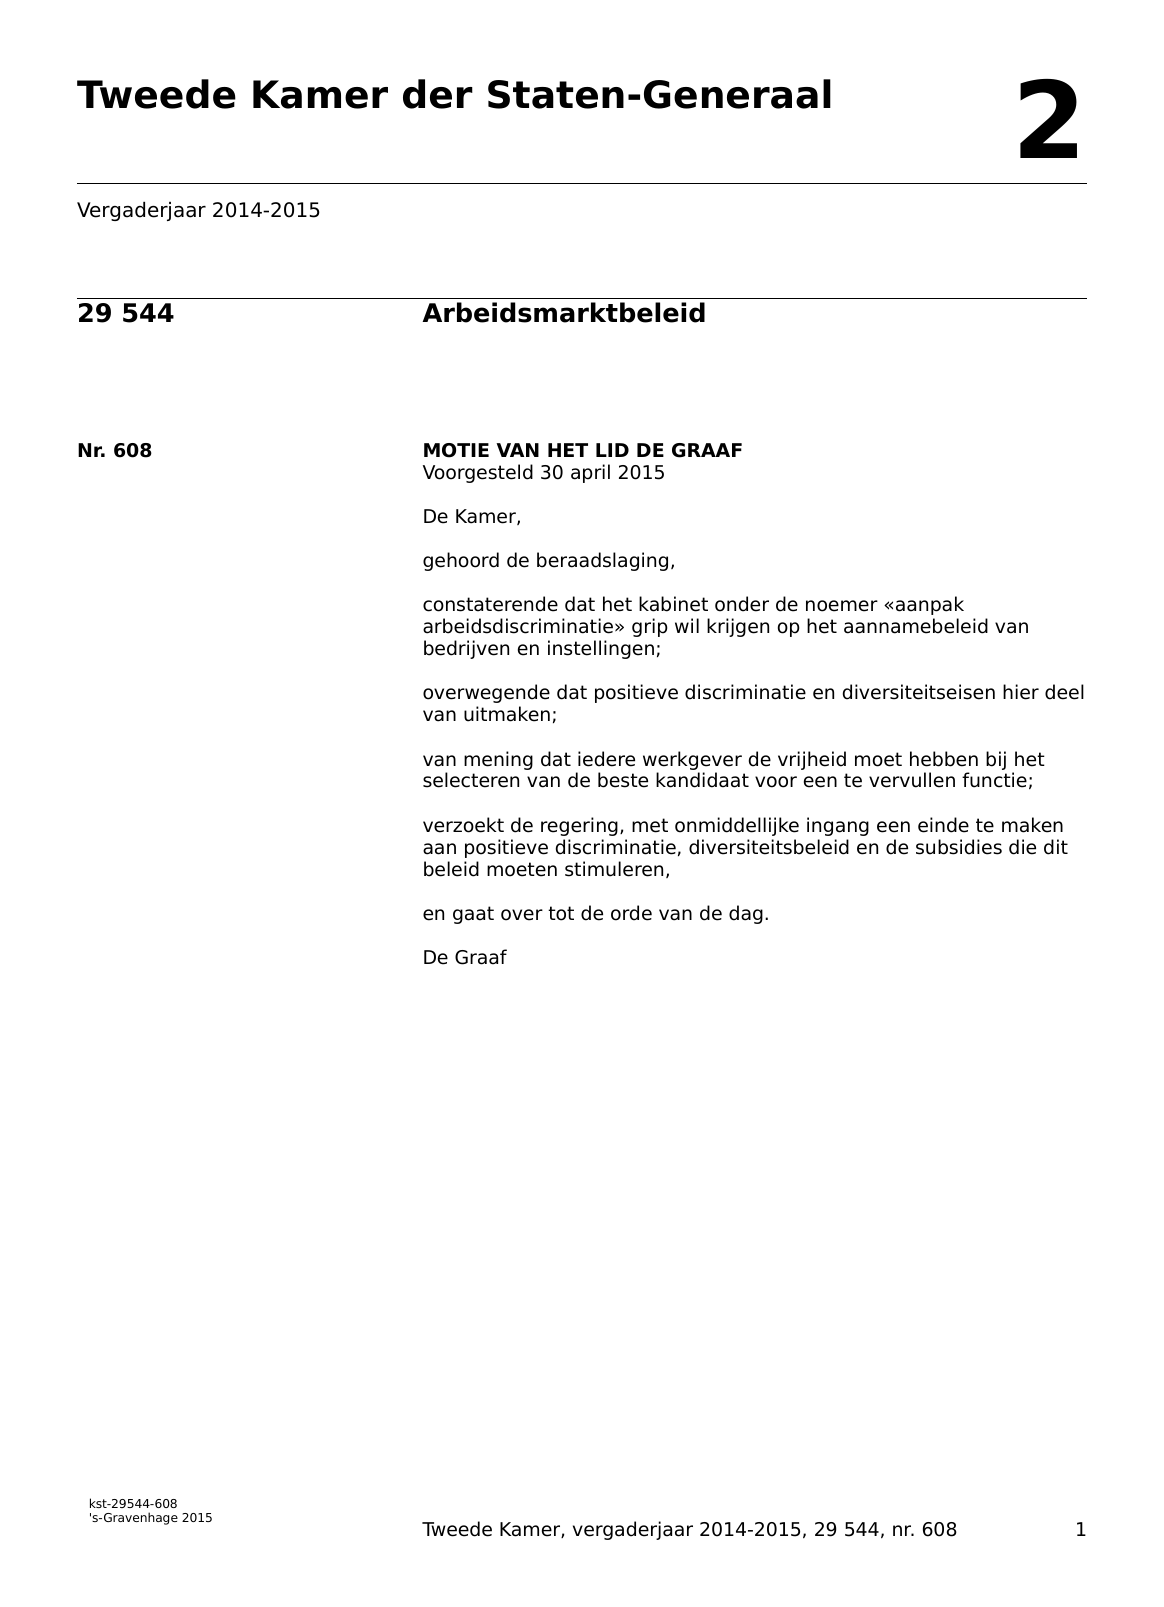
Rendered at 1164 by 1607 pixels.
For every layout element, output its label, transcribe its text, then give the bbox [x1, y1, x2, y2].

table_header Tweede Kamer der Staten-Generaal [77, 59, 886, 183]
text kst-29544-608 [88, 1497, 323, 1511]
text 's-Gravenhage 2015 [88, 1511, 323, 1525]
text De Kamer, [422, 506, 1087, 528]
text gehoord de beraadslaging, [422, 550, 1087, 572]
text De Graaf [422, 947, 1087, 969]
text overwegende dat positieve discriminatie en diversiteitseisen hier deel van uitmaken; [422, 682, 1087, 726]
text en gaat over tot de orde van de dag. [422, 903, 1087, 925]
subtitle Nr. 608 MOTIE VAN HET LID DE GRAAF [77, 440, 1087, 462]
table_header 2 [886, 59, 1087, 183]
subtitle 29 544 Arbeidsmarktbeleid [77, 299, 1087, 329]
table_cell Vergaderjaar 2014-2015 [77, 184, 1087, 298]
text van mening dat iedere werkgever de vrijheid moet hebben bij het selecteren van de beste kandidaat voor een te vervullen functie; [422, 748, 1087, 792]
text constaterende dat het kabinet onder de noemer «aanpak arbeidsdiscriminatie» grip wil krijgen op het aannamebeleid van bedrijven en instellingen; [422, 594, 1087, 660]
text Voorgesteld 30 april 2015 [422, 462, 1087, 484]
text verzoekt de regering, met onmiddellijke ingang een einde te maken aan positieve discriminatie, diversiteitsbeleid en de subsidies die dit beleid moeten stimuleren, [422, 814, 1087, 881]
